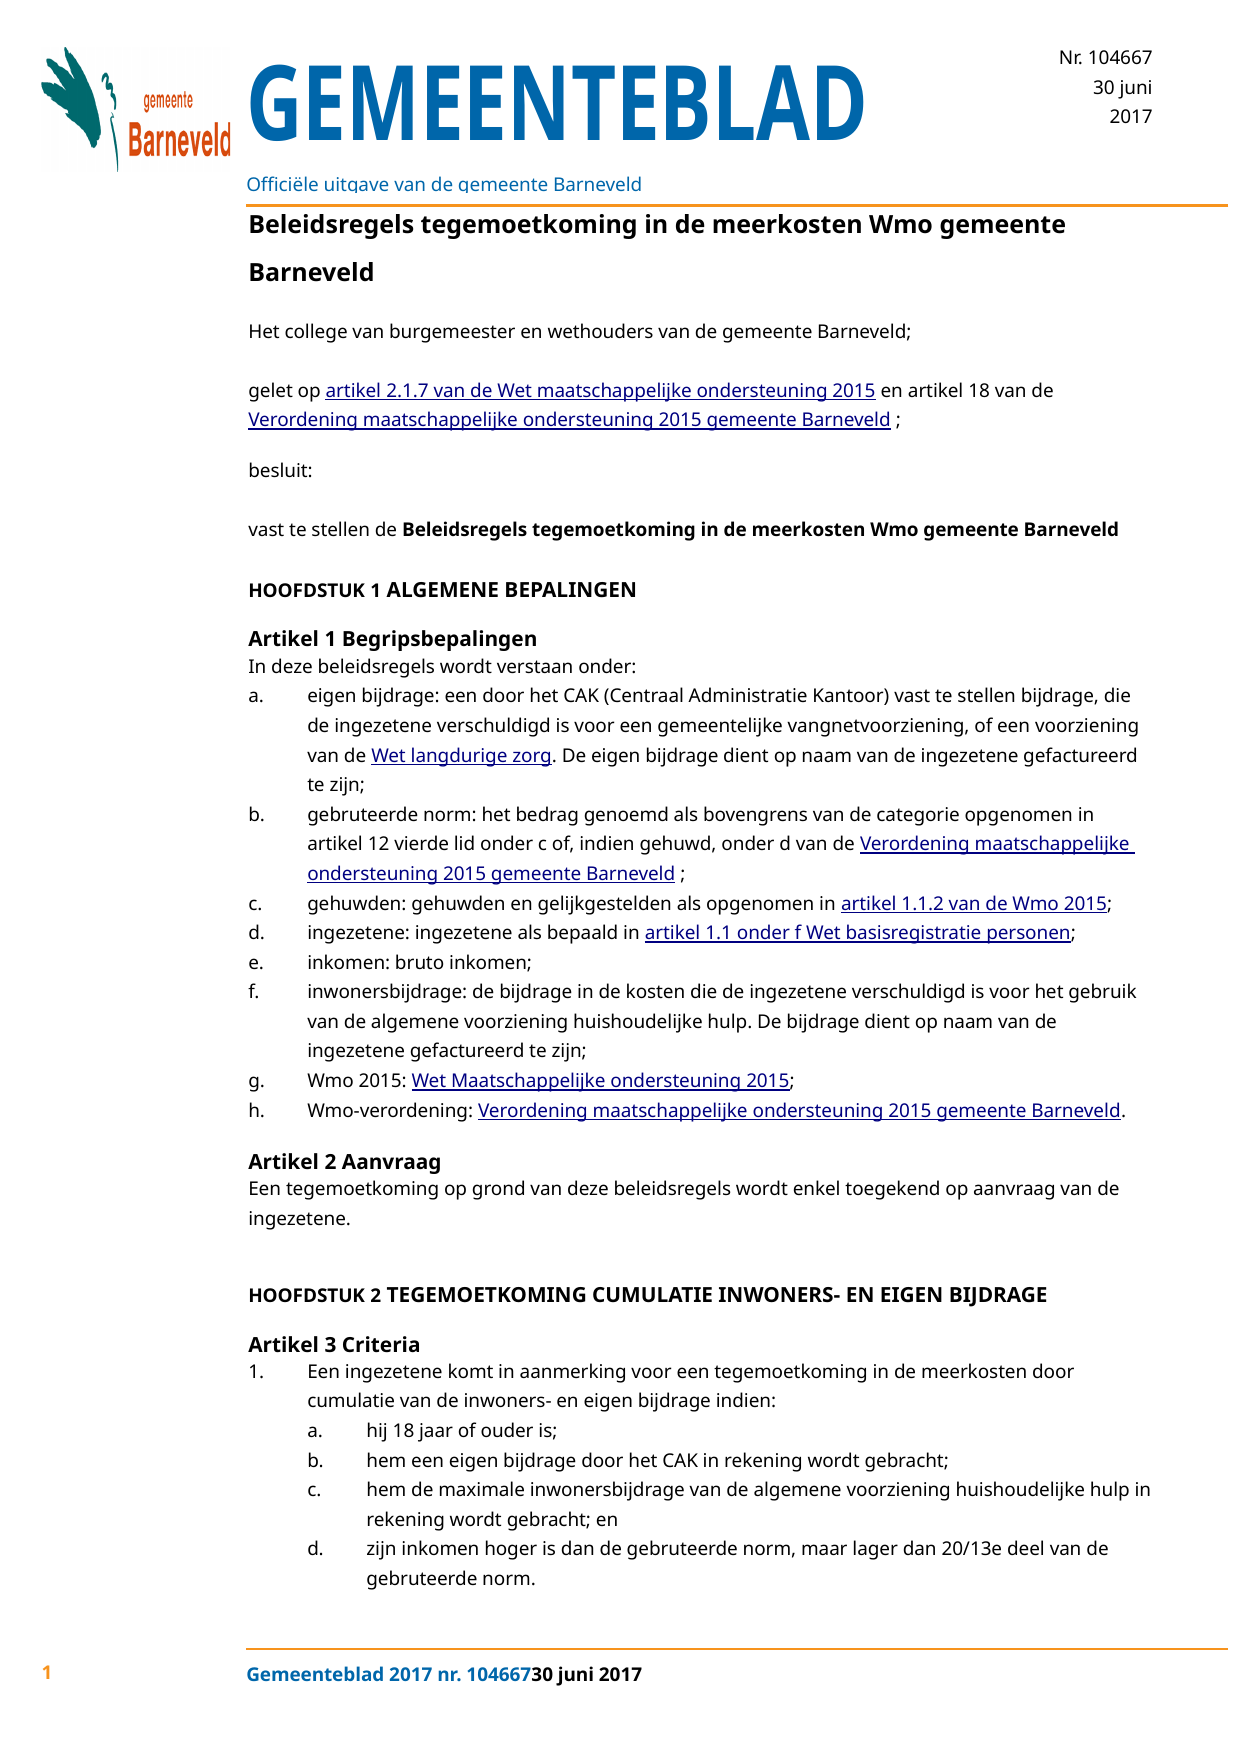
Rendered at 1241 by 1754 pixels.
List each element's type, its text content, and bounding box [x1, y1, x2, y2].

list inwonersbijdrage: de bijdrage in de kosten die de ingezetene verschuldigd is voor het gebruik van de algemene voorziening huishoudelijke hulp. De bijdrage dient op naam van de ingezetene gefactureerd te zijn; [248, 978, 1152, 1063]
text Artikel 1 Begripsbepalingen [248, 624, 1152, 653]
list Wmo-verordening: Verordening maatschappelijke ondersteuning 2015 gemeente Barneveld. [248, 1097, 1152, 1122]
text In deze beleidsregels wordt verstaan onder: [248, 653, 1152, 679]
list inkomen: bruto inkomen; [248, 949, 1152, 974]
list Wmo 2015: Wet Maatschappelijke ondersteuning 2015; [248, 1067, 1152, 1093]
text Artikel 3 Criteria [248, 1330, 1152, 1358]
text gelet op artikel 2.1.7 van de Wet maatschappelijke ondersteuning 2015 en artikel 18 van de Verordening maatschappelijke ondersteuning 2015 gemeente Barneveld ; [248, 377, 1152, 432]
text besluit: [248, 457, 1152, 483]
list ingezetene: ingezetene als bepaald in artikel 1.1 onder f Wet basisregistratie personen; [248, 919, 1152, 945]
text HOOFDSTUK 2 TEGEMOETKOMING CUMULATIE INWONERS- EN EIGEN BIJDRAGE [248, 1280, 1152, 1309]
list gebruteerde norm: het bedrag genoemd als bovengrens van de categorie opgenomen in artikel 12 vierde lid onder c of, indien gehuwd, onder d van de Verordening maatschappelijke ondersteuning 2015 gemeente Barneveld ; [248, 801, 1152, 886]
text Het college van burgemeester en wethouders van de gemeente Barneveld; [248, 318, 1152, 344]
list gehuwden: gehuwden en gelijkgestelden als opgenomen in artikel 1.1.2 van de Wmo 2015; [248, 890, 1152, 915]
list eigen bijdrage: een door het CAK (Centraal Administratie Kantoor) vast te stellen bijdrage, die de ingezetene verschuldigd is voor een gemeentelijke vangnetvoorziening, of een voorziening van de Wet langdurige zorg. De eigen bijdrage dient op naam van de ingezetene gefactureerd te zijn; [248, 683, 1152, 797]
list Een ingezetene komt in aanmerking voor een tegemoetkoming in de meerkosten door cumulatie van de inwoners- en eigen bijdrage indien: [248, 1358, 1152, 1413]
list hij 18 jaar of ouder is; [307, 1417, 1152, 1443]
text HOOFDSTUK 1 ALGEMENE BEPALINGEN [248, 575, 1152, 604]
text Beleidsregels tegemoetkoming in de meerkosten Wmo gemeente Barneveld [248, 207, 1152, 288]
picture [41, 47, 231, 172]
text Artikel 2 Aanvraag [248, 1147, 1152, 1176]
list hem de maximale inwonersbijdrage van de algemene voorziening huishoudelijke hulp in rekening wordt gebracht; en [307, 1476, 1152, 1532]
list zijn inkomen hoger is dan de gebruteerde norm, maar lager dan 20/13e deel van de gebruteerde norm. [307, 1536, 1152, 1591]
text vast te stellen de Beleidsregels tegemoetkoming in de meerkosten Wmo gemeente Barneveld [248, 516, 1152, 542]
list hem een eigen bijdrage door het CAK in rekening wordt gebracht; [307, 1447, 1152, 1473]
text Een tegemoetkoming op grond van deze beleidsregels wordt enkel toegekend op aanvraag van de ingezetene. [248, 1176, 1152, 1231]
